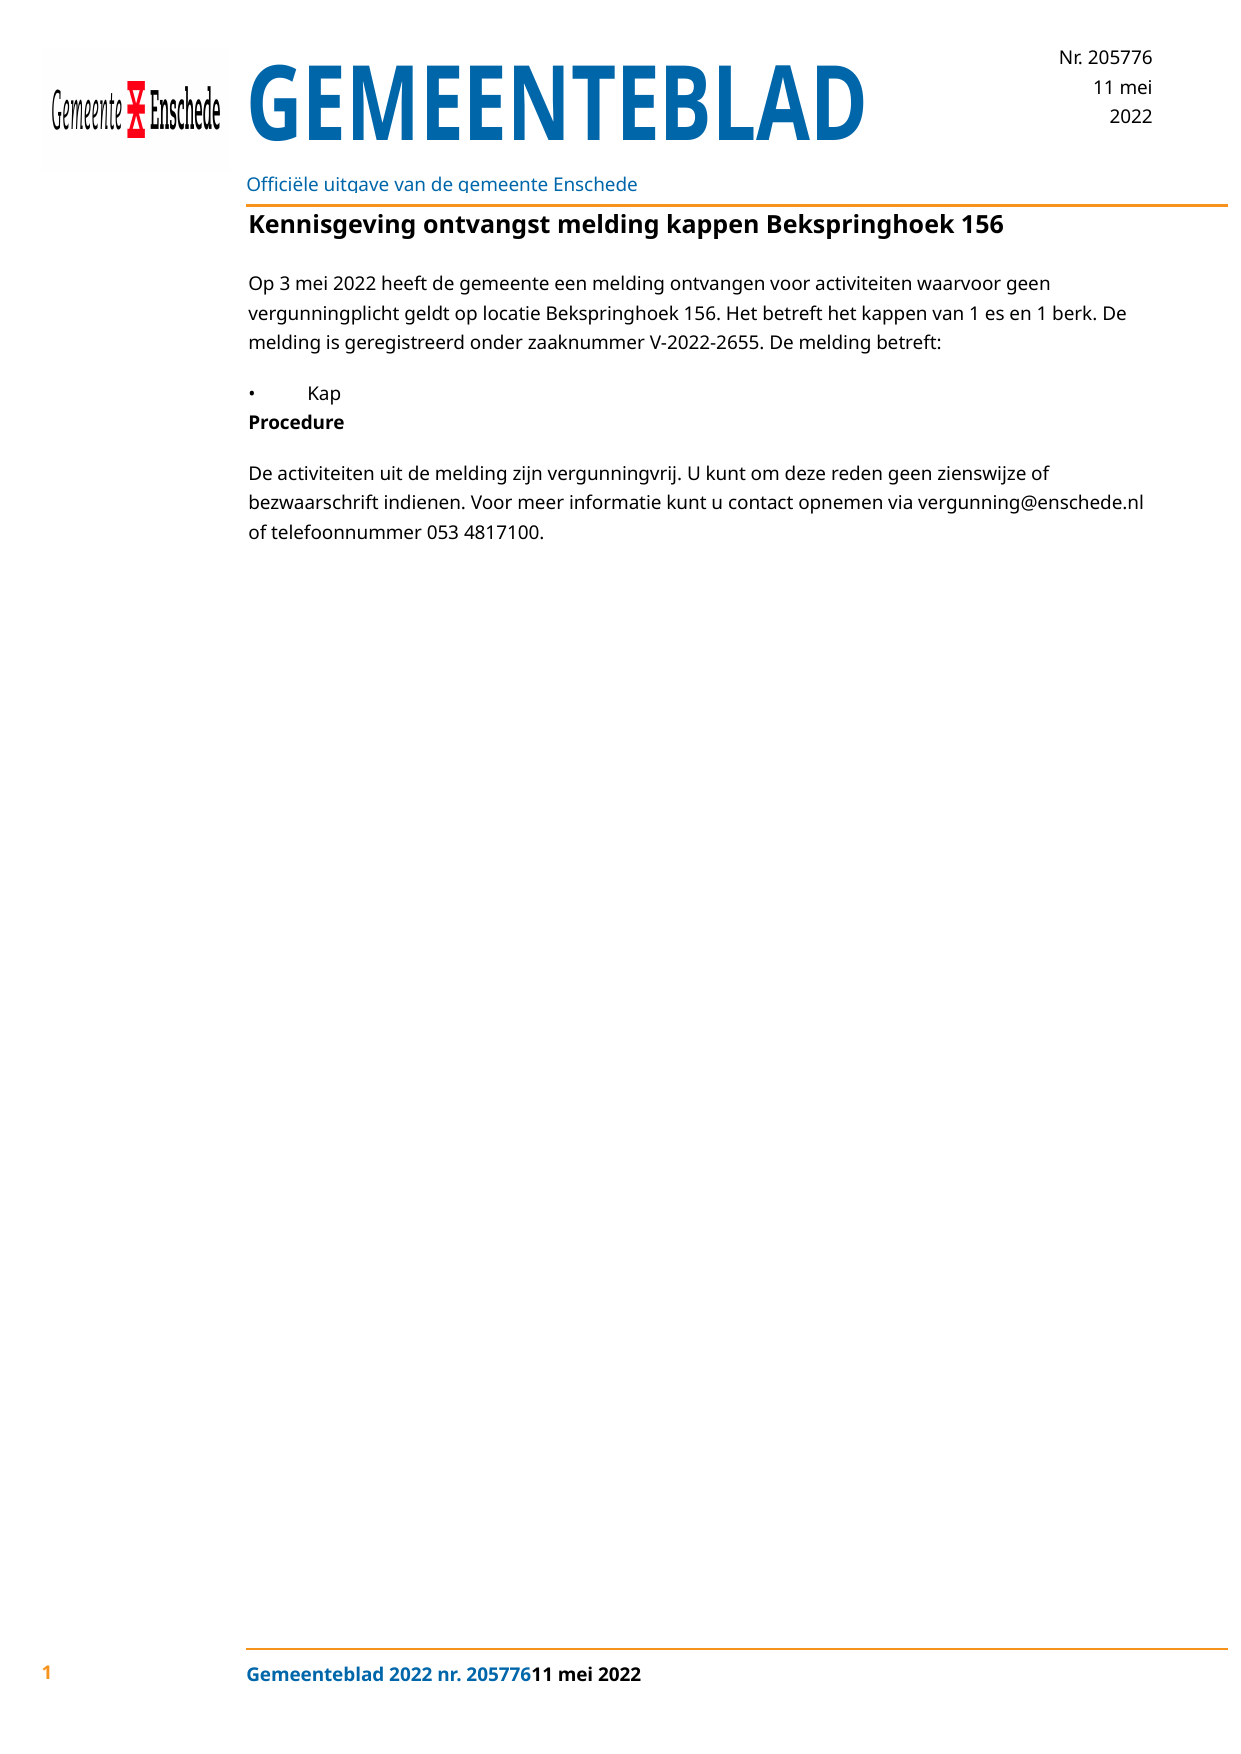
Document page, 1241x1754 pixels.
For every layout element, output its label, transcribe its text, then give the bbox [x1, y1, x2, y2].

text Procedure [248, 409, 1152, 435]
list Kap [248, 380, 1152, 406]
picture [41, 47, 231, 172]
text De activiteiten uit de melding zijn vergunningvrij. U kunt om deze reden geen zienswijze of bezwaarschrift indienen. Voor meer informatie kunt u contact opnemen via vergunning@enschede.nl of telefoonnummer 053 4817100. [248, 460, 1152, 545]
text Kennisgeving ontvangst melding kappen Bekspringhoek 156 [248, 207, 1152, 241]
text Op 3 mei 2022 heeft de gemeente een melding ontvangen voor activiteiten waarvoor geen vergunningplicht geldt op locatie Bekspringhoek 156. Het betreft het kappen van 1 es en 1 berk. De melding is geregistreerd onder zaaknummer V-2022-2655. De melding betreft: [248, 270, 1152, 355]
